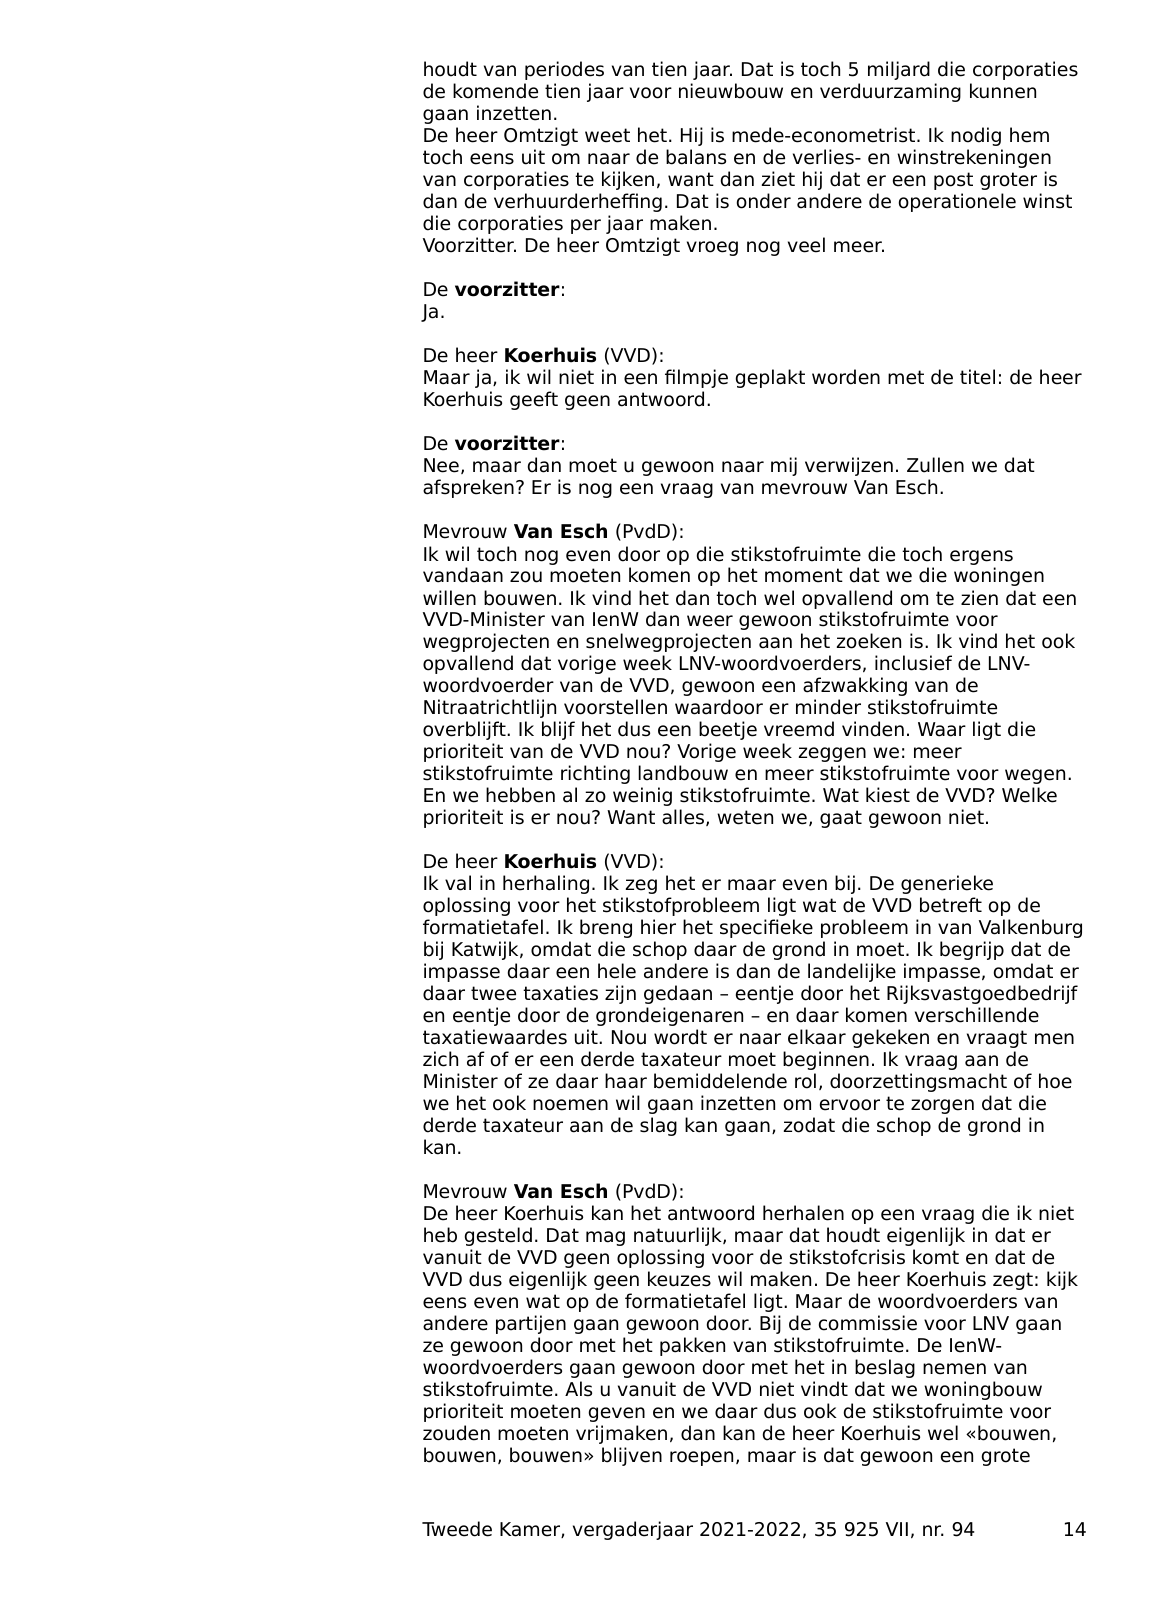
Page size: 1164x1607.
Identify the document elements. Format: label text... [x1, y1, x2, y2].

text De voorzitter: [422, 433, 1087, 455]
text Nee, maar dan moet u gewoon naar mij verwijzen. Zullen we dat afspreken? Er is nog een vraag van mevrouw Van Esch. [422, 455, 1087, 499]
text Voorzitter. De heer Omtzigt vroeg nog veel meer. [422, 235, 1087, 257]
text De heer Koerhuis kan het antwoord herhalen op een vraag die ik niet heb gesteld. Dat mag natuurlijk, maar dat houdt eigenlijk in dat er vanuit de VVD geen oplossing voor de stikstofcrisis komt en dat de VVD dus eigenlijk geen keuzes wil maken. De heer Koerhuis zegt: kijk eens even wat op de formatietafel ligt. Maar de woordvoerders van andere partijen gaan gewoon door. Bij de commissie voor LNV gaan ze gewoon door met het pakken van stikstofruimte. De IenW-woordvoerders gaan gewoon door met het in beslag nemen van stikstofruimte. Als u vanuit de VVD niet vindt dat we woningbouw prioriteit moeten geven en we daar dus ook de stikstofruimte voor zouden moeten vrijmaken, dan kan de heer Koerhuis wel «bouwen, bouwen, bouwen» blijven roepen, maar is dat gewoon een grote [422, 1203, 1087, 1467]
text De heer Koerhuis (VVD): [422, 345, 1087, 367]
text Maar ja, ik wil niet in een filmpje geplakt worden met de titel: de heer Koerhuis geeft geen antwoord. [422, 367, 1087, 411]
text De heer Koerhuis (VVD): [422, 851, 1087, 873]
text Ja. [422, 301, 1087, 323]
text Mevrouw Van Esch (PvdD): [422, 1181, 1087, 1203]
text De voorzitter: [422, 279, 1087, 301]
text De heer Omtzigt weet het. Hij is mede-econometrist. Ik nodig hem toch eens uit om naar de balans en de verlies- en winstrekeningen van corporaties te kijken, want dan ziet hij dat er een post groter is dan de verhuurderheffing. Dat is onder andere de operationele winst die corporaties per jaar maken. [422, 125, 1087, 235]
text Mevrouw Van Esch (PvdD): [422, 521, 1087, 543]
text houdt van periodes van tien jaar. Dat is toch 5 miljard die corporaties de komende tien jaar voor nieuwbouw en verduurzaming kunnen gaan inzetten. [422, 59, 1087, 125]
text Ik wil toch nog even door op die stikstofruimte die toch ergens vandaan zou moeten komen op het moment dat we die woningen willen bouwen. Ik vind het dan toch wel opvallend om te zien dat een VVD-Minister van IenW dan weer gewoon stikstofruimte voor wegprojecten en snelwegprojecten aan het zoeken is. Ik vind het ook opvallend dat vorige week LNV-woordvoerders, inclusief de LNV-woordvoerder van de VVD, gewoon een afzwakking van de Nitraatrichtlijn voorstellen waardoor er minder stikstofruimte overblijft. Ik blijf het dus een beetje vreemd vinden. Waar ligt die prioriteit van de VVD nou? Vorige week zeggen we: meer stikstofruimte richting landbouw en meer stikstofruimte voor wegen. En we hebben al zo weinig stikstofruimte. Wat kiest de VVD? Welke prioriteit is er nou? Want alles, weten we, gaat gewoon niet. [422, 543, 1087, 829]
text Ik val in herhaling. Ik zeg het er maar even bij. De generieke oplossing voor het stikstofprobleem ligt wat de VVD betreft op de formatietafel. Ik breng hier het specifieke probleem in van Valkenburg bij Katwijk, omdat die schop daar de grond in moet. Ik begrijp dat de impasse daar een hele andere is dan de landelijke impasse, omdat er daar twee taxaties zijn gedaan – eentje door het Rijksvastgoedbedrijf en eentje door de grondeigenaren – en daar komen verschillende taxatiewaardes uit. Nou wordt er naar elkaar gekeken en vraagt men zich af of er een derde taxateur moet beginnen. Ik vraag aan de Minister of ze daar haar bemiddelende rol, doorzettingsmacht of hoe we het ook noemen wil gaan inzetten om ervoor te zorgen dat die derde taxateur aan de slag kan gaan, zodat die schop de grond in kan. [422, 873, 1087, 1159]
